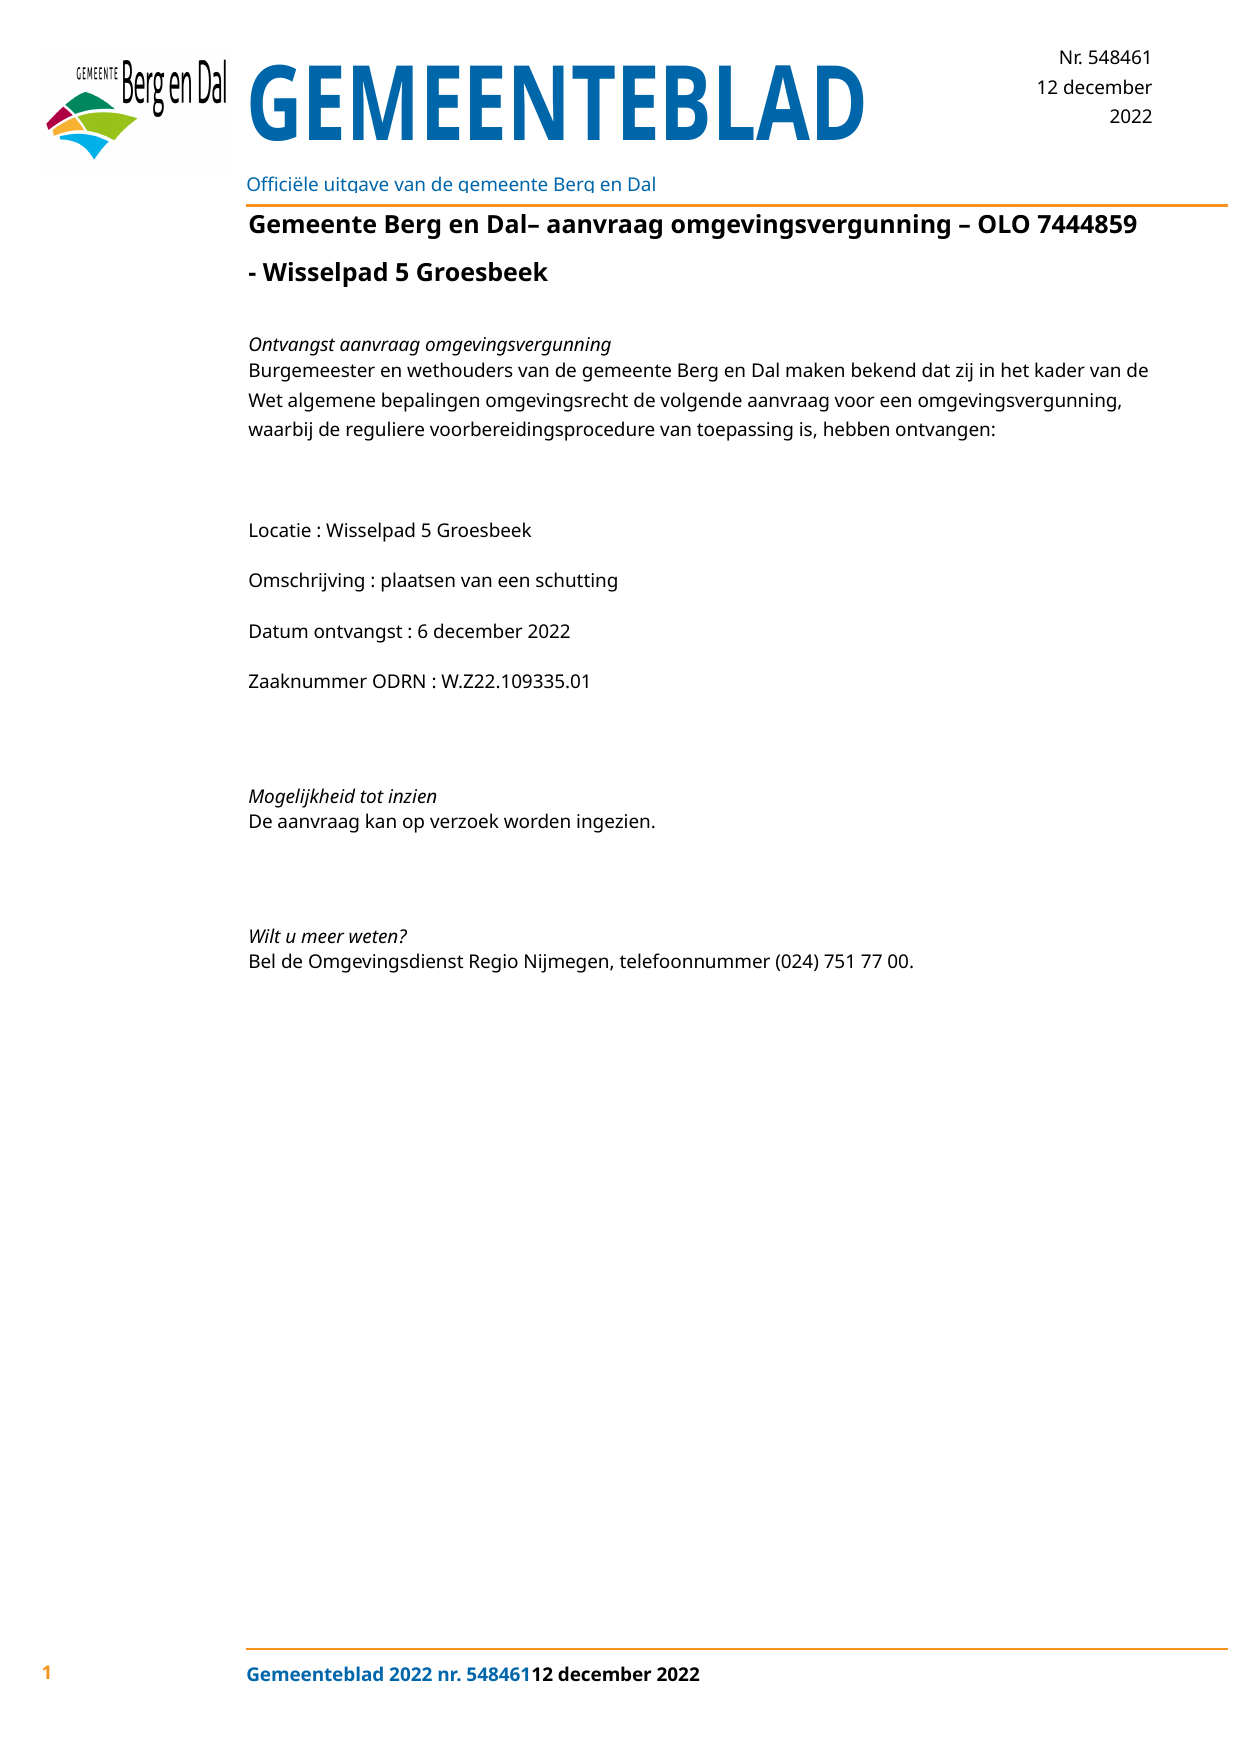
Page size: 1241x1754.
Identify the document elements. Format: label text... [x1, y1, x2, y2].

text Wilt u meer weten? [248, 923, 1152, 949]
text Locatie : Wisselpad 5 Groesbeek [248, 517, 1152, 543]
text Burgemeester en wethouders van de gemeente Berg en Dal maken bekend dat zij in het kader van de Wet algemene bepalingen omgevingsrecht de volgende aanvraag voor een omgevingsvergunning, waarbij de reguliere voorbereidingsprocedure van toepassing is, hebben ontvangen: [248, 357, 1152, 442]
text Ontvangst aanvraag omgevingsvergunning [248, 331, 1152, 357]
text Zaaknummer ODRN : W.Z22.109335.01 [248, 668, 1152, 694]
text Datum ontvangst : 6 december 2022 [248, 618, 1152, 644]
text Omschrijving : plaatsen van een schutting [248, 568, 1152, 593]
picture [41, 47, 231, 172]
text De aanvraag kan op verzoek worden ingezien. [248, 808, 1152, 834]
text Gemeente Berg en Dal– aanvraag omgevingsvergunning – OLO 7444859 - Wisselpad 5 Groesbeek [248, 207, 1152, 288]
text Bel de Omgevingsdienst Regio Nijmegen, telefoonnummer (024) 751 77 00. [248, 949, 1152, 974]
text Mogelijkheid tot inzien [248, 783, 1152, 808]
